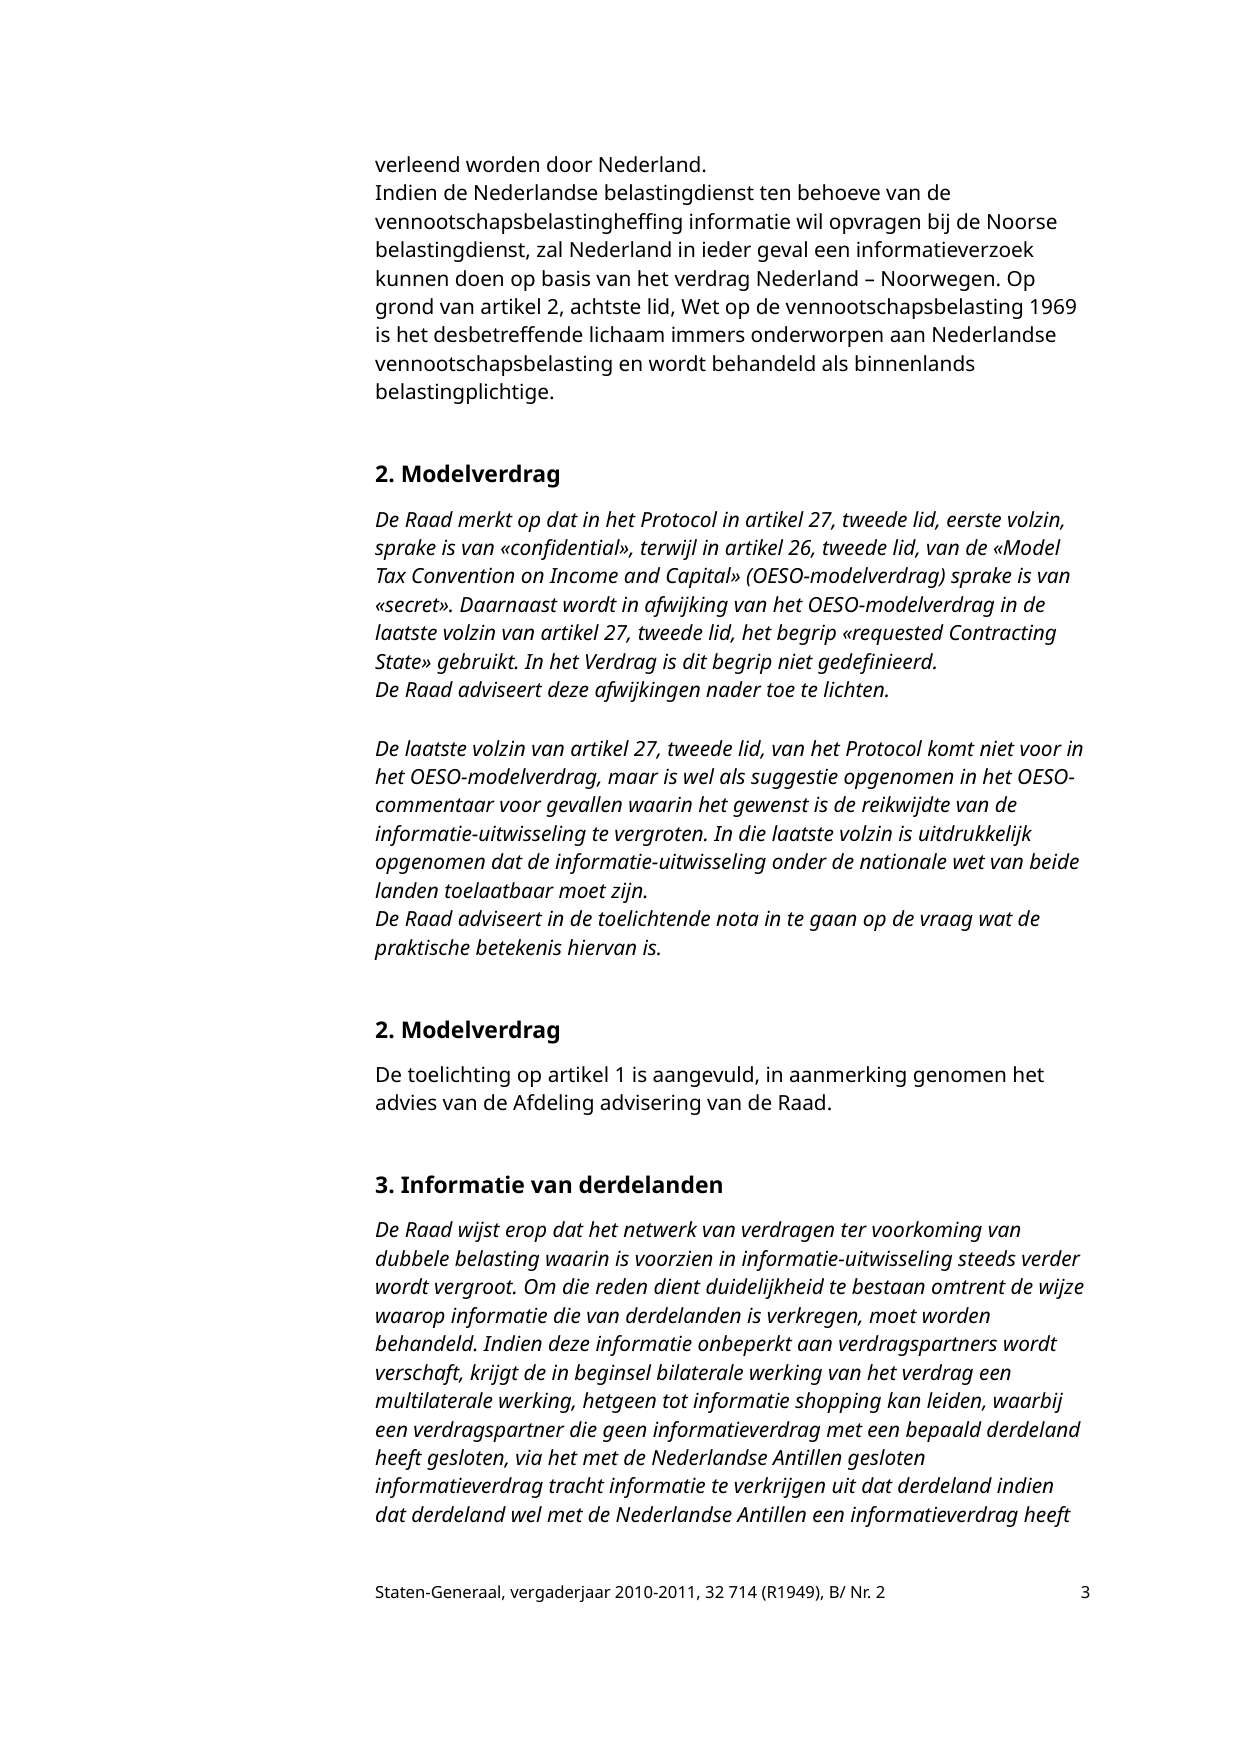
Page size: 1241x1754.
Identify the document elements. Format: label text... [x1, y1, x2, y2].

text De toelichting op artikel 1 is aangevuld, in aanmerking genomen het advies van de Afdeling advisering van de Raad. [375, 1060, 1090, 1117]
text De Raad merkt op dat in het Protocol in artikel 27, tweede lid, eerste volzin, sprake is van «confidential», terwijl in artikel 26, tweede lid, van de «Model Tax Convention on Income and Capital» (OESO-modelverdrag) sprake is van «secret». Daarnaast wordt in afwijking van het OESO-modelverdrag in de laatste volzin van artikel 27, tweede lid, het begrip «requested Contracting State» gebruikt. In het Verdrag is dit begrip niet gedefinieerd. [375, 505, 1090, 675]
text Indien de Nederlandse belastingdienst ten behoeve van de vennootschapsbelastingheffing informatie wil opvragen bij de Noorse belastingdienst, zal Nederland in ieder geval een informatieverzoek kunnen doen op basis van het verdrag Nederland – Noorwegen. Op grond van artikel 2, achtste lid, Wet op de vennootschapsbelasting 1969 is het desbetreffende lichaam immers onderworpen aan Nederlandse vennootschapsbelasting en wordt behandeld als binnenlands belastingplichtige. [375, 178, 1090, 406]
subtitle 3. Informatie van derdelanden [375, 1169, 1090, 1201]
text verleend worden door Nederland. [375, 150, 1090, 178]
subtitle 2. Modelverdrag [375, 1014, 1090, 1045]
text De Raad adviseert deze afwijkingen nader toe te lichten. [375, 675, 1090, 704]
subtitle 2. Modelverdrag [375, 458, 1090, 490]
text De laatste volzin van artikel 27, tweede lid, van het Protocol komt niet voor in het OESO-modelverdrag, maar is wel als suggestie opgenomen in het OESO-commentaar voor gevallen waarin het gewenst is de reikwijdte van de informatie-uitwisseling te vergroten. In die laatste volzin is uitdrukkelijk opgenomen dat de informatie-uitwisseling onder de nationale wet van beide landen toelaatbaar moet zijn. [375, 734, 1090, 904]
text De Raad adviseert in de toelichtende nota in te gaan op de vraag wat de praktische betekenis hiervan is. [375, 904, 1090, 961]
text De Raad wijst erop dat het netwerk van verdragen ter voorkoming van dubbele belasting waarin is voorzien in informatie-uitwisseling steeds verder wordt vergroot. Om die reden dient duidelijkheid te bestaan omtrent de wijze waarop informatie die van derdelanden is verkregen, moet worden behandeld. Indien deze informatie onbeperkt aan verdragspartners wordt verschaft, krijgt de in beginsel bilaterale werking van het verdrag een multilaterale werking, hetgeen tot informatie shopping kan leiden, waarbij een verdragspartner die geen informatieverdrag met een bepaald derdeland heeft gesloten, via het met de Nederlandse Antillen gesloten informatieverdrag tracht informatie te verkrijgen uit dat derdeland indien dat derdeland wel met de Nederlandse Antillen een informatieverdrag heeft [375, 1216, 1090, 1528]
